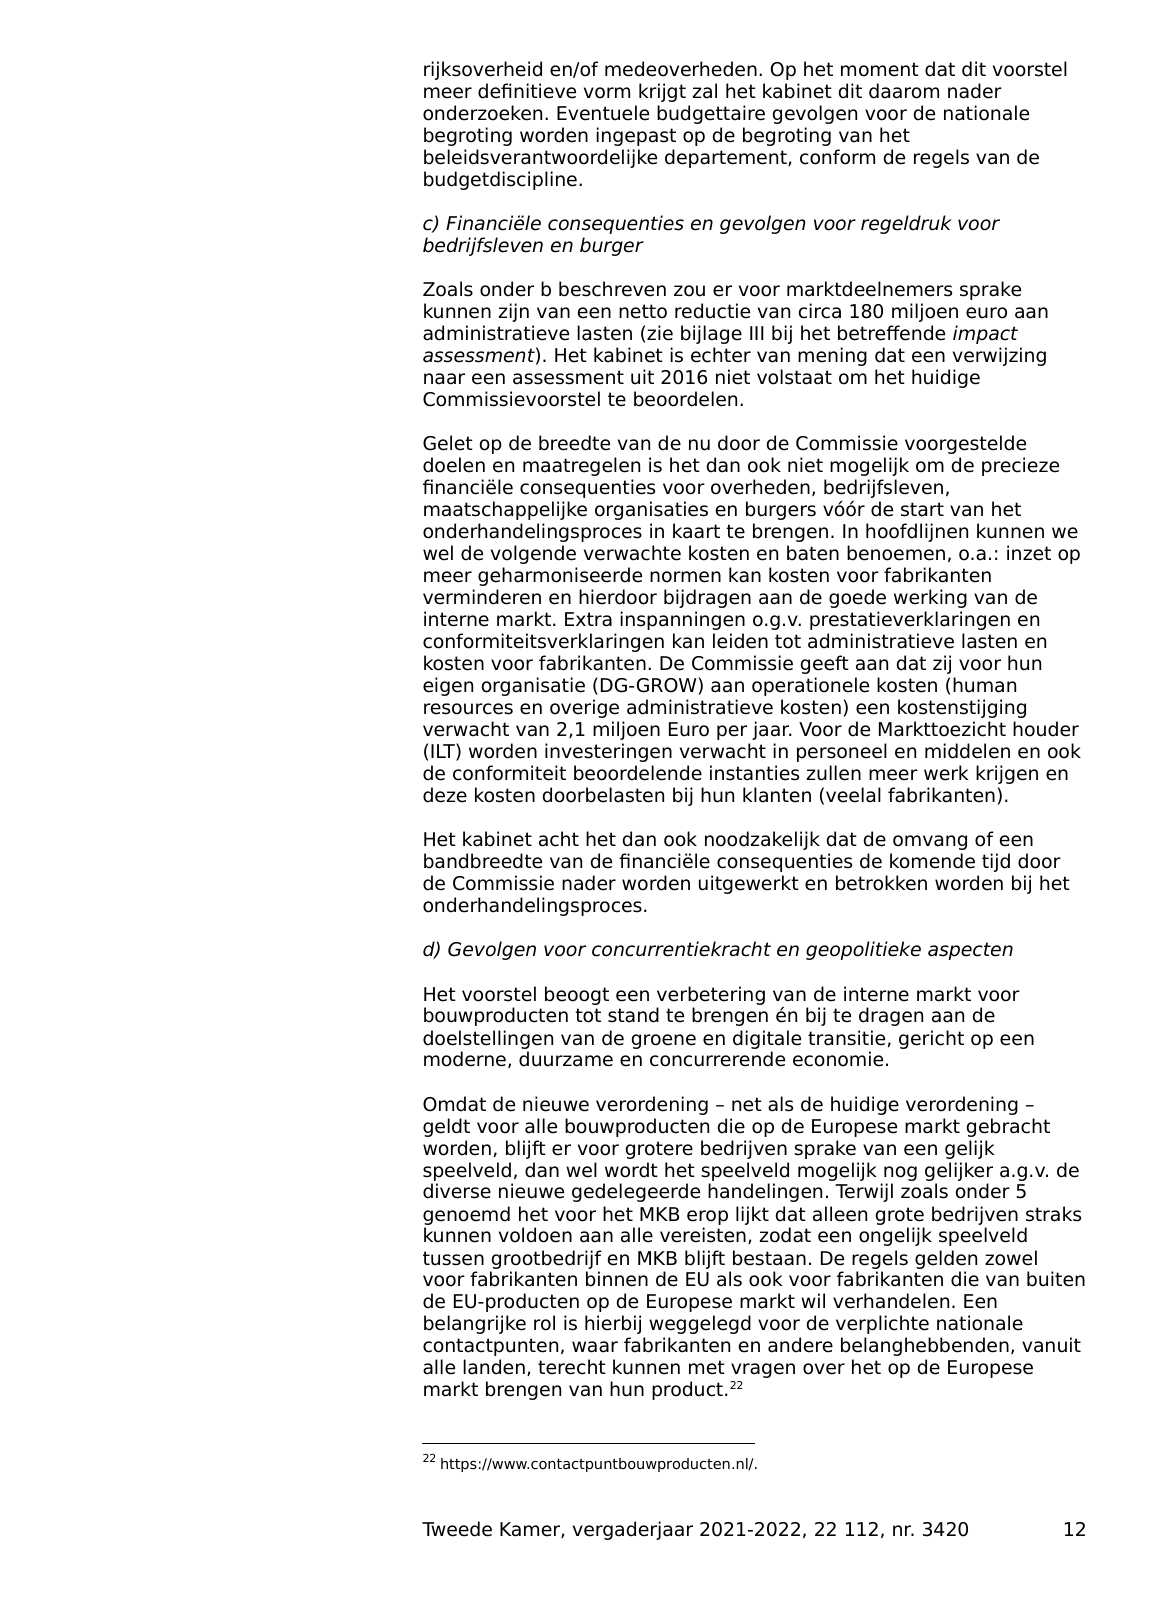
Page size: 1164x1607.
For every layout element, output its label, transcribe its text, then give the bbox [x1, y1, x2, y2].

text Omdat de nieuwe verordening – net als de huidige verordening – geldt voor alle bouwproducten die op de Europese markt gebracht worden, blijft er voor grotere bedrijven sprake van een gelijk speelveld, dan wel wordt het speelveld mogelijk nog gelijker a.g.v. de diverse nieuwe gedelegeerde handelingen. Terwijl zoals onder 5 genoemd het voor het MKB erop lijkt dat alleen grote bedrijven straks kunnen voldoen aan alle vereisten, zodat een ongelijk speelveld tussen grootbedrijf en MKB blijft bestaan. De regels gelden zowel voor fabrikanten binnen de EU als ook voor fabrikanten die van buiten de EU-producten op de Europese markt wil verhandelen. Een belangrijke rol is hierbij weggelegd voor de verplichte nationale contactpunten, waar fabrikanten en andere belanghebbenden, vanuit alle landen, terecht kunnen met vragen over het op de Europese markt brengen van hun product. [422, 1093, 1087, 1401]
text Zoals onder b beschreven zou er voor marktdeelnemers sprake kunnen zijn van een netto reductie van circa 180 miljoen euro aan administratieve lasten (zie bijlage III bij het betreffende impact assessment). Het kabinet is echter van mening dat een verwijzing naar een assessment uit 2016 niet volstaat om het huidige Commissievoorstel te beoordelen. [422, 279, 1087, 411]
subtitle c) Financiële consequenties en gevolgen voor regeldruk voor bedrijfsleven en burger [422, 213, 1087, 257]
text https://www.contactpuntbouwproducten.nl/. [422, 1452, 1087, 1474]
text Gelet op de breedte van de nu door de Commissie voorgestelde doelen en maatregelen is het dan ook niet mogelijk om de precieze financiële consequenties voor overheden, bedrijfsleven, maatschappelijke organisaties en burgers vóór de start van het onderhandelingsproces in kaart te brengen. In hoofdlijnen kunnen we wel de volgende verwachte kosten en baten benoemen, o.a.: inzet op meer geharmoniseerde normen kan kosten voor fabrikanten verminderen en hierdoor bijdragen aan de goede werking van de interne markt. Extra inspanningen o.g.v. prestatieverklaringen en conformiteitsverklaringen kan leiden tot administratieve lasten en kosten voor fabrikanten. De Commissie geeft aan dat zij voor hun eigen organisatie (DG-GROW) aan operationele kosten (human resources en overige administratieve kosten) een kostenstijging verwacht van 2,1 miljoen Euro per jaar. Voor de Markttoezicht houder (ILT) worden investeringen verwacht in personeel en middelen en ook de conformiteit beoordelende instanties zullen meer werk krijgen en deze kosten doorbelasten bij hun klanten (veelal fabrikanten). [422, 433, 1087, 807]
text Het voorstel beoogt een verbetering van de interne markt voor bouwproducten tot stand te brengen én bij te dragen aan de doelstellingen van de groene en digitale transitie, gericht op een moderne, duurzame en concurrerende economie. [422, 983, 1087, 1071]
text Het kabinet acht het dan ook noodzakelijk dat de omvang of een bandbreedte van de financiële consequenties de komende tijd door de Commissie nader worden uitgewerkt en betrokken worden bij het onderhandelingsproces. [422, 829, 1087, 917]
text rijksoverheid en/of medeoverheden. Op het moment dat dit voorstel meer definitieve vorm krijgt zal het kabinet dit daarom nader onderzoeken. Eventuele budgettaire gevolgen voor de nationale begroting worden ingepast op de begroting van het beleidsverantwoordelijke departement, conform de regels van de budgetdiscipline. [422, 59, 1087, 191]
subtitle d) Gevolgen voor concurrentiekracht en geopolitieke aspecten [422, 939, 1087, 961]
